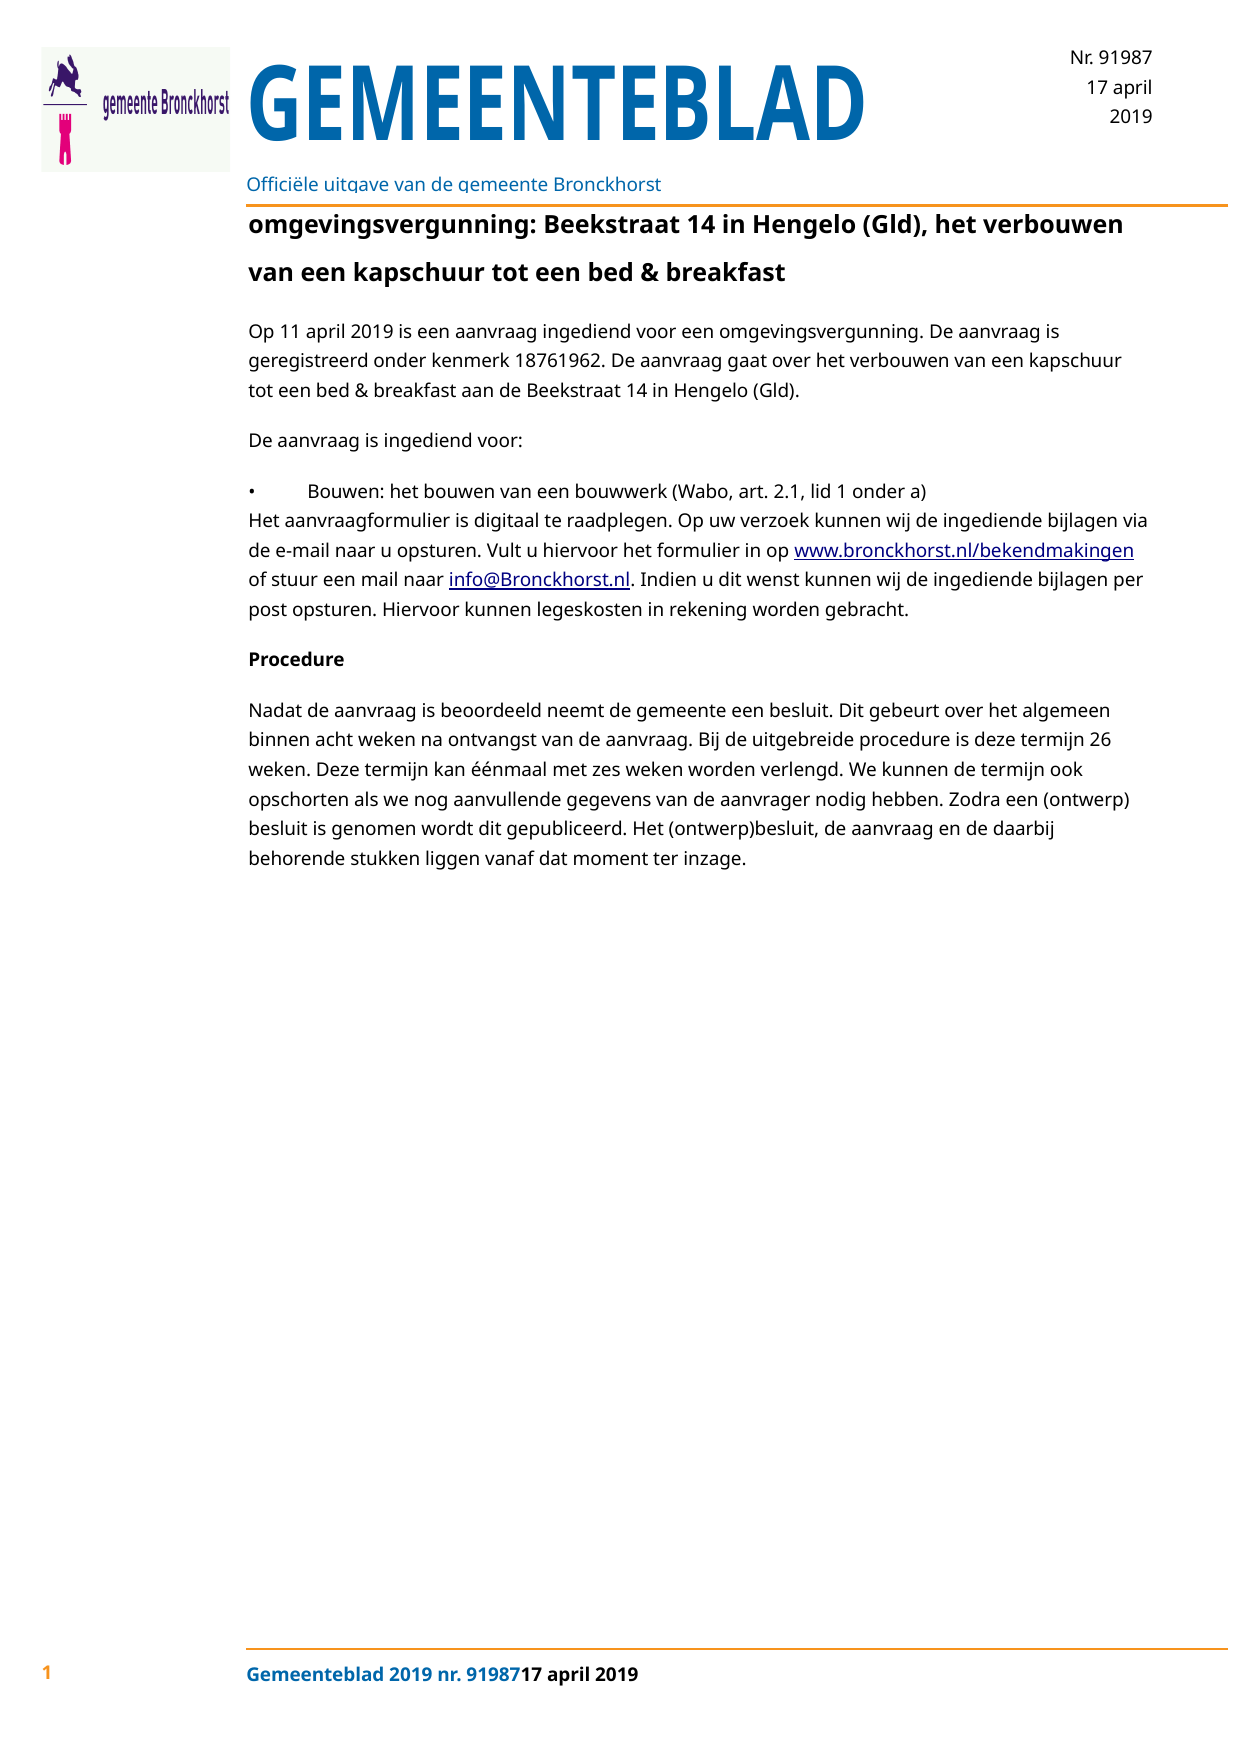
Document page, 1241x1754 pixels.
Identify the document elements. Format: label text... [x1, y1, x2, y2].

text De aanvraag is ingediend voor: [248, 427, 1152, 453]
text omgevingsvergunning: Beekstraat 14 in Hengelo (Gld), het verbouwen van een kapschuur tot een bed & breakfast [248, 207, 1152, 288]
text Procedure [248, 647, 1152, 672]
list Bouwen: het bouwen van een bouwwerk (Wabo, art. 2.1, lid 1 onder a) [248, 478, 1152, 504]
text Op 11 april 2019 is een aanvraag ingediend voor een omgevingsvergunning. De aanvraag is geregistreerd onder kenmerk 18761962. De aanvraag gaat over het verbouwen van een kapschuur tot een bed & breakfast aan de Beekstraat 14 in Hengelo (Gld). [248, 318, 1152, 403]
picture [41, 47, 231, 172]
text Nadat de aanvraag is beoordeeld neemt de gemeente een besluit. Dit gebeurt over het algemeen binnen acht weken na ontvangst van de aanvraag. Bij de uitgebreide procedure is deze termijn 26 weken. Deze termijn kan éénmaal met zes weken worden verlengd. We kunnen de termijn ook opschorten als we nog aanvullende gegevens van de aanvrager nodig hebben. Zodra een (ontwerp) besluit is genomen wordt dit gepubliceerd. Het (ontwerp)besluit, de aanvraag en de daarbij behorende stukken liggen vanaf dat moment ter inzage. [248, 697, 1152, 871]
text Het aanvraagformulier is digitaal te raadplegen. Op uw verzoek kunnen wij de ingediende bijlagen via de e-mail naar u opsturen. Vult u hiervoor het formulier in op www.bronckhorst.nl/bekendmakingen of stuur een mail naar info@Bronckhorst.nl. Indien u dit wenst kunnen wij de ingediende bijlagen per post opsturen. Hiervoor kunnen legeskosten in rekening worden gebracht. [248, 507, 1152, 622]
